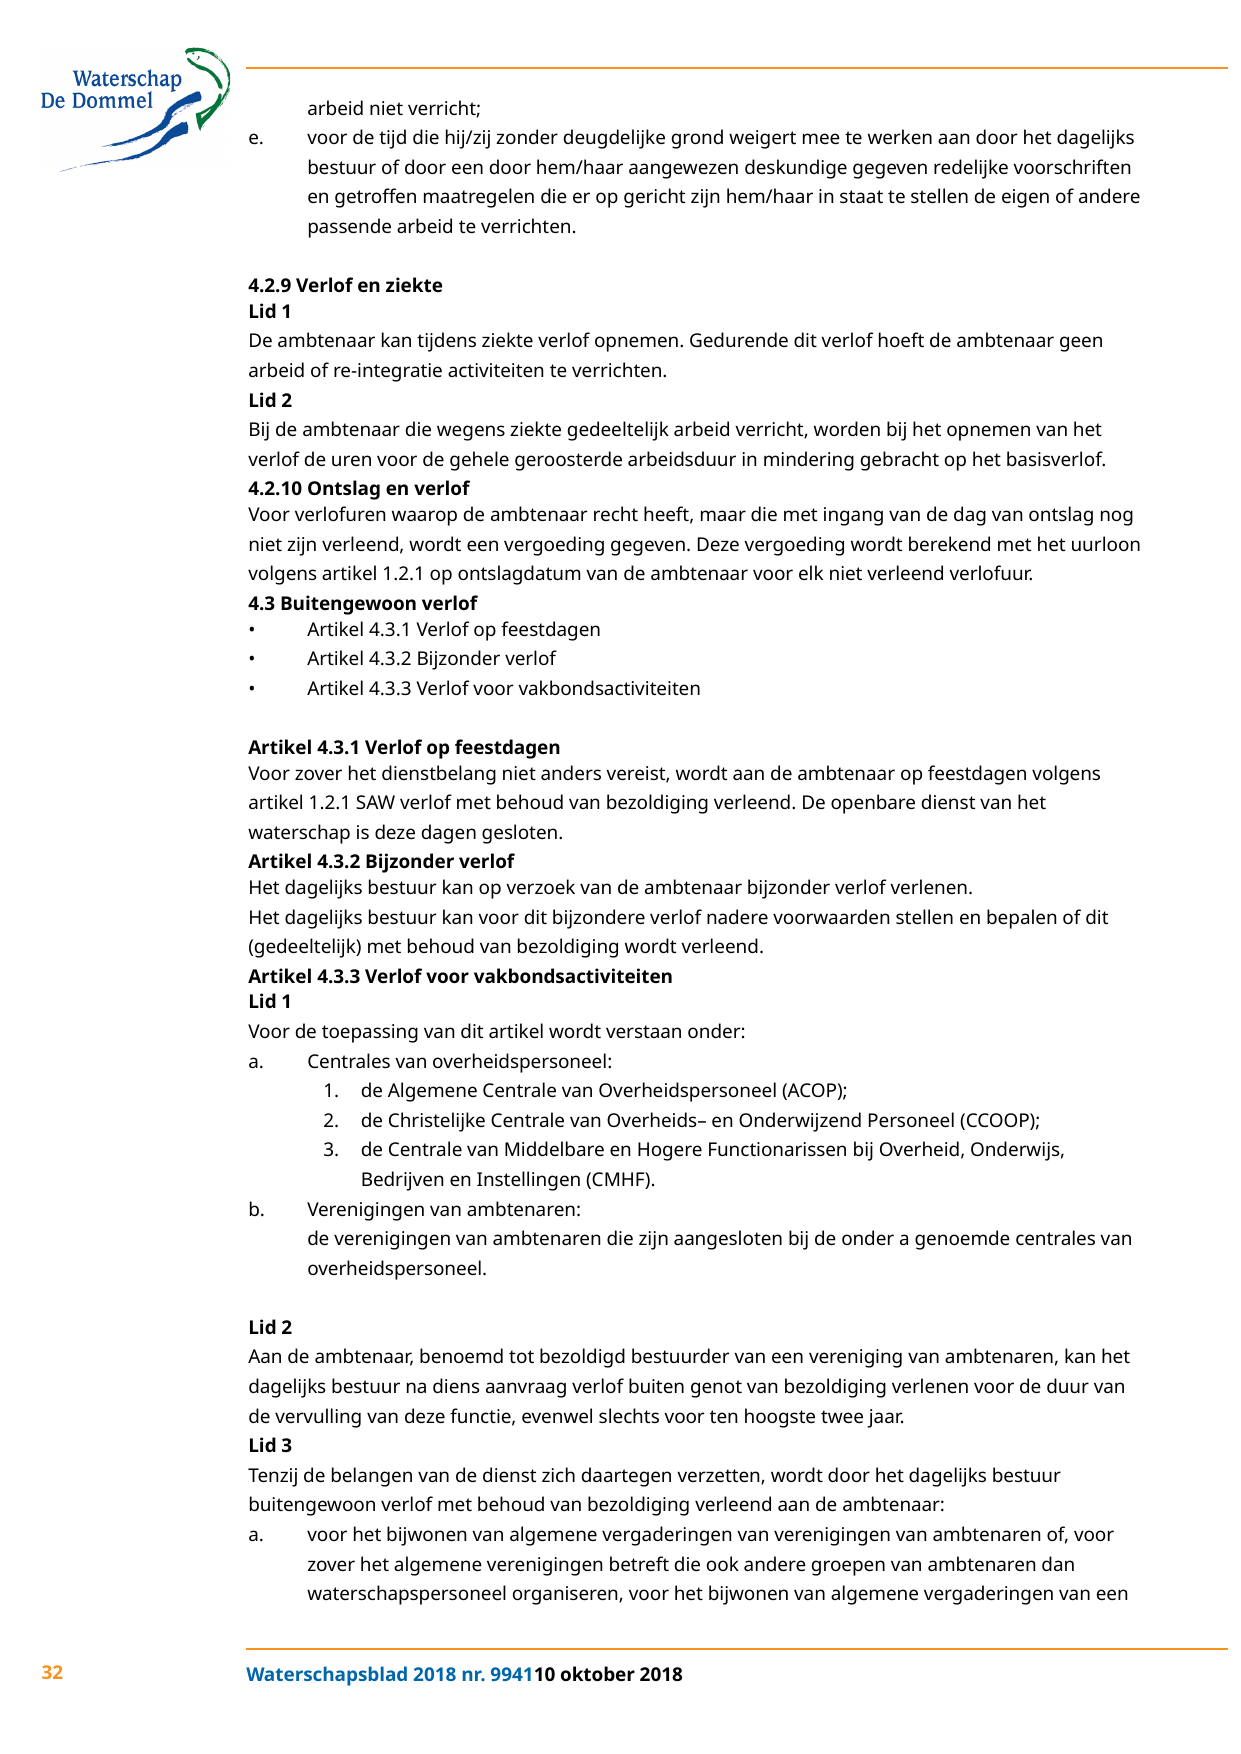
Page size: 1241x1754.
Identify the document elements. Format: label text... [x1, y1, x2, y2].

text Artikel 4.3.2 Bijzonder verlof [248, 848, 1152, 874]
list Centrales van overheidspersoneel: [248, 1048, 1152, 1074]
picture [41, 47, 231, 172]
text Lid 1 [248, 298, 1152, 324]
text Artikel 4.3.1 Verlof op feestdagen [248, 734, 1152, 760]
text Het dagelijks bestuur kan op verzoek van de ambtenaar bijzonder verlof verlenen. [248, 874, 1152, 900]
text Aan de ambtenaar, benoemd tot bezoldigd bestuurder van een vereniging van ambtenaren, kan het dagelijks bestuur na diens aanvraag verlof buiten genot van bezoldiging verlenen voor de duur van de vervulling van deze functie, evenwel slechts voor ten hoogste twee jaar. [248, 1344, 1152, 1429]
text Voor de toepassing van dit artikel wordt verstaan onder: [248, 1018, 1152, 1044]
list de verenigingen van ambtenaren die zijn aangesloten bij de onder a genoemde centrales van overheidspersoneel. [248, 1225, 1152, 1281]
text 4.3 Buitengewoon verlof [248, 590, 1152, 616]
list Artikel 4.3.1 Verlof op feestdagen [248, 616, 1152, 641]
text Lid 3 [248, 1432, 1152, 1458]
text Artikel 4.3.3 Verlof voor vakbondsactiviteiten [248, 963, 1152, 989]
text Lid 2 [248, 387, 1152, 412]
list voor het bijwonen van algemene vergaderingen van verenigingen van ambtenaren of, voor zover het algemene verenigingen betreft die ook andere groepen van ambtenaren dan waterschapspersoneel organiseren, voor het bijwonen van algemene vergaderingen van een [248, 1521, 1152, 1606]
list Verenigingen van ambtenaren: [248, 1196, 1152, 1222]
text 4.2.9 Verlof en ziekte [248, 272, 1152, 298]
text Voor verlofuren waarop de ambtenaar recht heeft, maar die met ingang van de dag van ontslag nog niet zijn verleend, wordt een vergoeding gegeven. Deze vergoeding wordt berekend met het uurloon volgens artikel 1.2.1 op ontslagdatum van de ambtenaar voor elk niet verleend verlofuur. [248, 501, 1152, 586]
text 4.2.10 Ontslag en verlof [248, 476, 1152, 501]
list de Algemene Centrale van Overheidspersoneel (ACOP); [323, 1077, 1152, 1103]
list Artikel 4.3.2 Bijzonder verlof [248, 645, 1152, 671]
text De ambtenaar kan tijdens ziekte verlof opnemen. Gedurende dit verlof hoeft de ambtenaar geen arbeid of re-integratie activiteiten te verrichten. [248, 328, 1152, 383]
list arbeid niet verricht; [248, 95, 1152, 121]
list de Centrale van Middelbare en Hogere Functionarissen bij Overheid, Onderwijs, Bedrijven en Instellingen (CMHF). [323, 1137, 1152, 1192]
text Het dagelijks bestuur kan voor dit bijzondere verlof nadere voorwaarden stellen en bepalen of dit (gedeeltelijk) met behoud van bezoldiging wordt verleend. [248, 904, 1152, 959]
text Lid 2 [248, 1314, 1152, 1340]
text Lid 1 [248, 989, 1152, 1014]
text Voor zover het dienstbelang niet anders vereist, wordt aan de ambtenaar op feestdagen volgens artikel 1.2.1 SAW verlof met behoud van bezoldiging verleend. De openbare dienst van het waterschap is deze dagen gesloten. [248, 760, 1152, 845]
list Artikel 4.3.3 Verlof voor vakbondsactiviteiten [248, 675, 1152, 701]
list de Christelijke Centrale van Overheids– en Onderwijzend Personeel (CCOOP); [323, 1107, 1152, 1133]
list voor de tijd die hij/zij zonder deugdelijke grond weigert mee te werken aan door het dagelijks bestuur of door een door hem/haar aangewezen deskundige gegeven redelijke voorschriften en getroffen maatregelen die er op gericht zijn hem/haar in staat te stellen de eigen of andere passende arbeid te verrichten. [248, 124, 1152, 239]
text Bij de ambtenaar die wegens ziekte gedeeltelijk arbeid verricht, worden bij het opnemen van het verlof de uren voor de gehele geroosterde arbeidsduur in mindering gebracht op het basisverlof. [248, 416, 1152, 472]
text Tenzij de belangen van de dienst zich daartegen verzetten, wordt door het dagelijks bestuur buitengewoon verlof met behoud van bezoldiging verleend aan de ambtenaar: [248, 1462, 1152, 1517]
